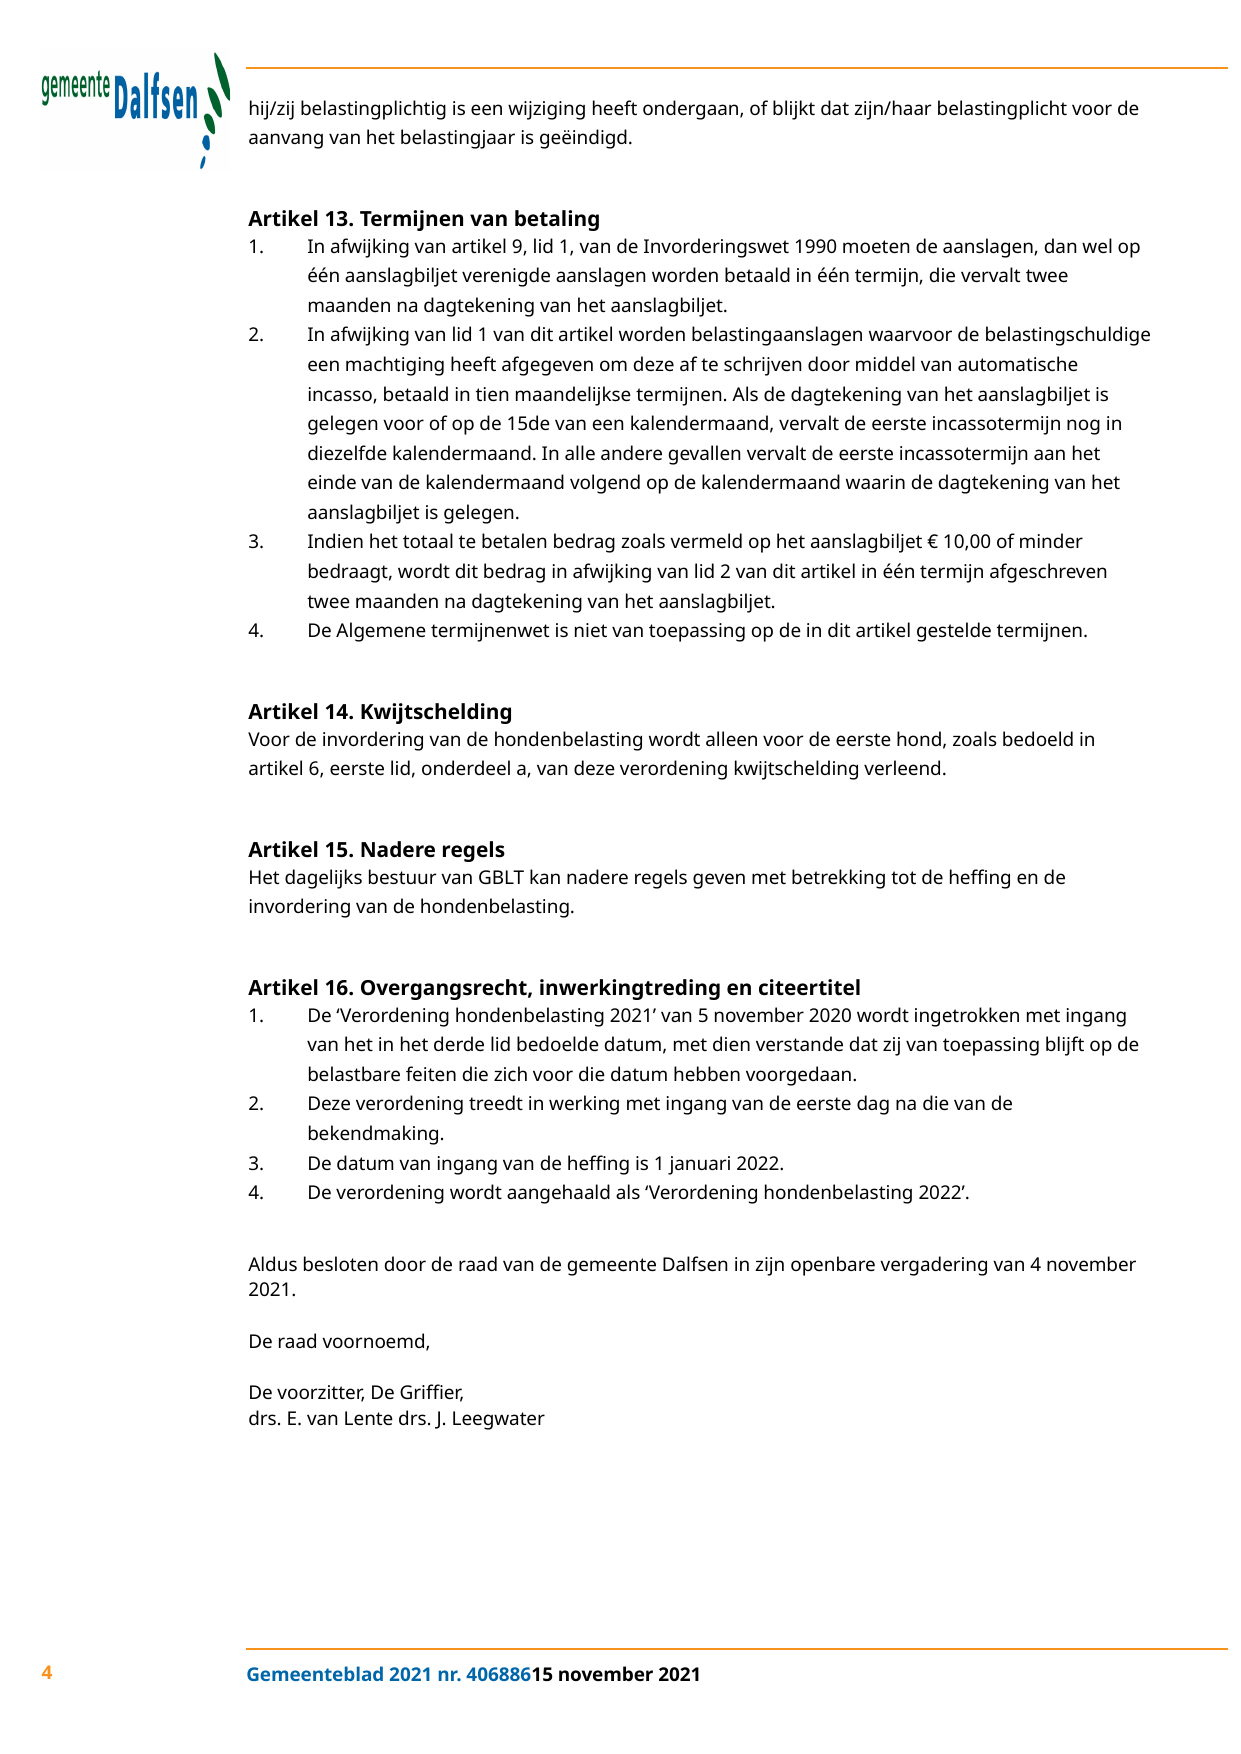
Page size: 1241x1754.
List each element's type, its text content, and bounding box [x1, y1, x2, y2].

list De verordening wordt aangehaald als ‘Verordening hondenbelasting 2022’. [248, 1179, 1152, 1205]
text Artikel 13. Termijnen van betaling [248, 204, 1152, 233]
text De voorzitter, De Griffier, [248, 1379, 1152, 1405]
list Deze verordening treedt in werking met ingang van de eerste dag na die van de bekendmaking. [248, 1091, 1152, 1146]
text De raad voornoemd, [248, 1328, 1152, 1354]
text Artikel 16. Overgangsrecht, inwerkingtreding en citeertitel [248, 973, 1152, 1002]
list In afwijking van lid 1 van dit artikel worden belastingaanslagen waarvoor de belastingschuldige een machtiging heeft afgegeven om deze af te schrijven door middel van automatische incasso, betaald in tien maandelijkse termijnen. Als de dagtekening van het aanslagbiljet is gelegen voor of op de 15de van een kalendermaand, vervalt de eerste incassotermijn nog in diezelfde kalendermaand. In alle andere gevallen vervalt de eerste incassotermijn aan het einde van de kalendermaand volgend op de kalendermaand waarin de dagtekening van het aanslagbiljet is gelegen. [248, 322, 1152, 525]
list De Algemene termijnenwet is niet van toepassing op de in dit artikel gestelde termijnen. [248, 617, 1152, 643]
list In afwijking van artikel 9, lid 1, van de Invorderingswet 1990 moeten de aanslagen, dan wel op één aanslagbiljet verenigde aanslagen worden betaald in één termijn, die vervalt twee maanden na dagtekening van het aanslagbiljet. [248, 233, 1152, 318]
list Indien het totaal te betalen bedrag zoals vermeld op het aanslagbiljet € 10,00 of minder bedraagt, wordt dit bedrag in afwijking van lid 2 van dit artikel in één termijn afgeschreven twee maanden na dagtekening van het aanslagbiljet. [248, 529, 1152, 613]
text hij/zij belastingplichtig is een wijziging heeft ondergaan, of blijkt dat zijn/haar belastingplicht voor de aanvang van het belastingjaar is geëindigd. [248, 95, 1152, 150]
picture [41, 47, 231, 172]
text Artikel 15. Nadere regels [248, 835, 1152, 864]
text drs. E. van Lente drs. J. Leegwater [248, 1405, 1152, 1431]
list De datum van ingang van de heffing is 1 januari 2022. [248, 1150, 1152, 1176]
text Voor de invordering van de hondenbelasting wordt alleen voor de eerste hond, zoals bedoeld in artikel 6, eerste lid, onderdeel a, van deze verordening kwijtschelding verleend. [248, 726, 1152, 781]
list De ‘Verordening hondenbelasting 2021’ van 5 november 2020 wordt ingetrokken met ingang van het in het derde lid bedoelde datum, met dien verstande dat zij van toepassing blijft op de belastbare feiten die zich voor die datum hebben voorgedaan. [248, 1002, 1152, 1087]
text Aldus besloten door de raad van de gemeente Dalfsen in zijn openbare vergadering van 4 november 2021. [248, 1251, 1152, 1302]
text Het dagelijks bestuur van GBLT kan nadere regels geven met betrekking tot de heffing en de invordering van de hondenbelasting. [248, 864, 1152, 919]
text Artikel 14. Kwijtschelding [248, 697, 1152, 726]
